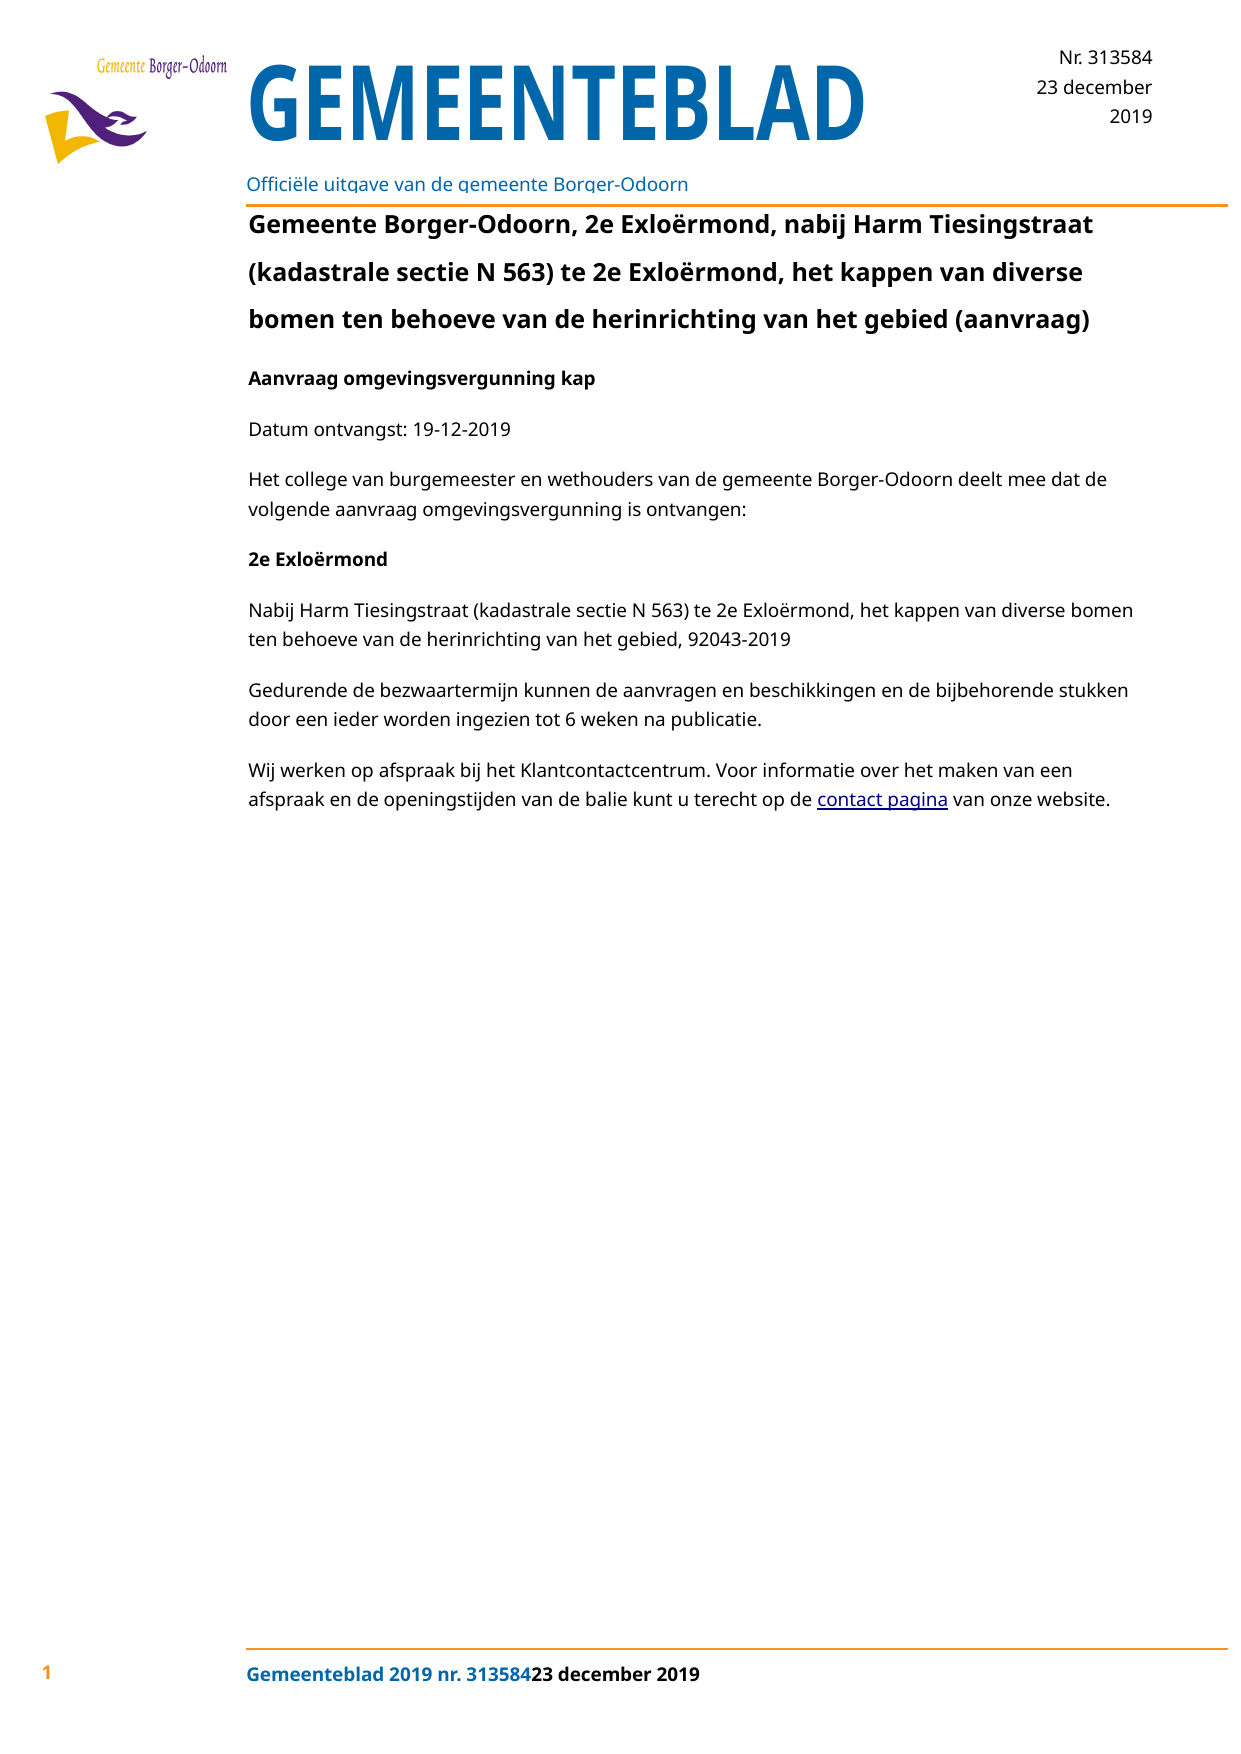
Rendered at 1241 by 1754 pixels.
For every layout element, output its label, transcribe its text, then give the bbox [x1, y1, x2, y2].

text Wij werken op afspraak bij het Klantcontactcentrum. Voor informatie over het maken van een afspraak en de openingstijden van de balie kunt u terecht op de contact pagina van onze website. [248, 757, 1152, 812]
text Aanvraag omgevingsvergunning kap [248, 366, 1152, 391]
text Het college van burgemeester en wethouders van de gemeente Borger-Odoorn deelt mee dat de volgende aanvraag omgevingsvergunning is ontvangen: [248, 466, 1152, 522]
text Gedurende de bezwaartermijn kunnen de aanvragen en beschikkingen en de bijbehorende stukken door een ieder worden ingezien tot 6 weken na publicatie. [248, 677, 1152, 732]
text Gemeente Borger-Odoorn, 2e Exloërmond, nabij Harm Tiesingstraat (kadastrale sectie N 563) te 2e Exloërmond, het kappen van diverse bomen ten behoeve van de herinrichting van het gebied (aanvraag) [248, 207, 1152, 336]
text Nabij Harm Tiesingstraat (kadastrale sectie N 563) te 2e Exloërmond, het kappen van diverse bomen ten behoeve van de herinrichting van het gebied, 92043-2019 [248, 597, 1152, 652]
picture [41, 47, 231, 172]
text Datum ontvangst: 19-12-2019 [248, 416, 1152, 442]
text 2e Exloërmond [248, 546, 1152, 572]
